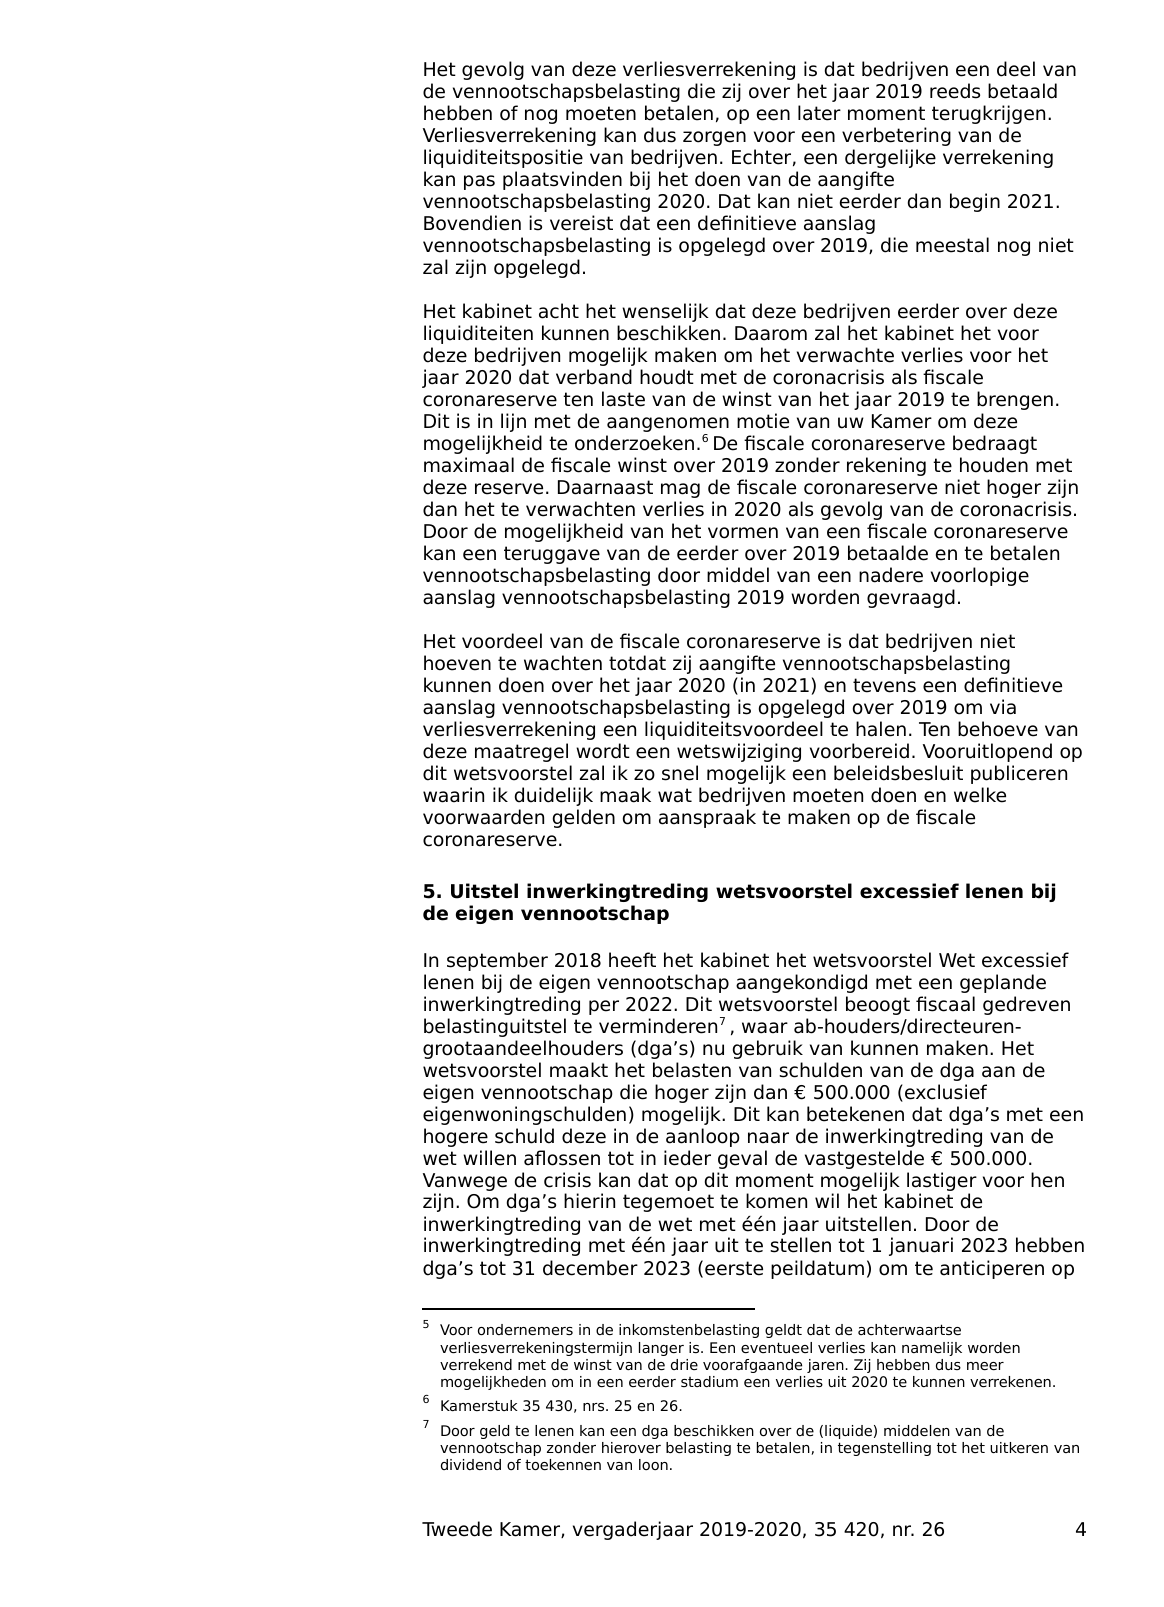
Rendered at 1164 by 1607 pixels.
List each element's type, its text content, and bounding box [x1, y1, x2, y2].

text Door geld te lenen kan een dga beschikken over de (liquide) middelen van de vennootschap zonder hierover belasting te betalen, in tegenstelling tot het uitkeren van dividend of toekennen van loon. [422, 1418, 1087, 1474]
subtitle 5. Uitstel inwerkingtreding wetsvoorstel excessief lenen bij de eigen vennootschap [422, 881, 1087, 925]
text Het voordeel van de fiscale coronareserve is dat bedrijven niet hoeven te wachten totdat zij aangifte vennootschapsbelasting kunnen doen over het jaar 2020 (in 2021) en tevens een definitieve aanslag vennootschapsbelasting is opgelegd over 2019 om via verliesverrekening een liquiditeitsvoordeel te halen. Ten behoeve van deze maatregel wordt een wetswijziging voorbereid. Vooruitlopend op dit wetsvoorstel zal ik zo snel mogelijk een beleidsbesluit publiceren waarin ik duidelijk maak wat bedrijven moeten doen en welke voorwaarden gelden om aanspraak te maken op de fiscale coronareserve. [422, 631, 1087, 851]
text Kamerstuk 35 430, nrs. 25 en 26. [422, 1393, 1087, 1416]
text Het kabinet acht het wenselijk dat deze bedrijven eerder over deze liquiditeiten kunnen beschikken. Daarom zal het kabinet het voor deze bedrijven mogelijk maken om het verwachte verlies voor het jaar 2020 dat verband houdt met de coronacrisis als fiscale coronareserve ten laste van de winst van het jaar 2019 te brengen. Dit is in lijn met de aangenomen motie van uw Kamer om deze mogelijkheid te onderzoeken.De fiscale coronareserve bedraagt maximaal de fiscale winst over 2019 zonder rekening te houden met deze reserve. Daarnaast mag de fiscale coronareserve niet hoger zijn dan het te verwachten verlies in 2020 als gevolg van de coronacrisis. Door de mogelijkheid van het vormen van een fiscale coronareserve kan een teruggave van de eerder over 2019 betaalde en te betalen vennootschapsbelasting door middel van een nadere voorlopige aanslag vennootschapsbelasting 2019 worden gevraagd. [422, 301, 1087, 609]
text In september 2018 heeft het kabinet het wetsvoorstel Wet excessief lenen bij de eigen vennootschap aangekondigd met een geplande inwerkingtreding per 2022. Dit wetsvoorstel beoogt fiscaal gedreven belastinguitstel te verminderen, waar ab-houders/directeuren-grootaandeelhouders (dga’s) nu gebruik van kunnen maken. Het wetsvoorstel maakt het belasten van schulden van de dga aan de eigen vennootschap die hoger zijn dan € 500.000 (exclusief eigenwoningschulden) mogelijk. Dit kan betekenen dat dga’s met een hogere schuld deze in de aanloop naar de inwerkingtreding van de wet willen aflossen tot in ieder geval de vastgestelde € 500.000. Vanwege de crisis kan dat op dit moment mogelijk lastiger voor hen zijn. Om dga’s hierin tegemoet te komen wil het kabinet de inwerkingtreding van de wet met één jaar uitstellen. Door de inwerkingtreding met één jaar uit te stellen tot 1 januari 2023 hebben dga’s tot 31 december 2023 (eerste peildatum) om te anticiperen op [422, 950, 1087, 1279]
text Het gevolg van deze verliesverrekening is dat bedrijven een deel van de vennootschapsbelasting die zij over het jaar 2019 reeds betaald hebben of nog moeten betalen, op een later moment terugkrijgen. Verliesverrekening kan dus zorgen voor een verbetering van de liquiditeitspositie van bedrijven. Echter, een dergelijke verrekening kan pas plaatsvinden bij het doen van de aangifte vennootschapsbelasting 2020. Dat kan niet eerder dan begin 2021. Bovendien is vereist dat een definitieve aanslag vennootschapsbelasting is opgelegd over 2019, die meestal nog niet zal zijn opgelegd. [422, 59, 1087, 279]
text Voor ondernemers in de inkomstenbelasting geldt dat de achterwaartse verliesverrekeningstermijn langer is. Een eventueel verlies kan namelijk worden verrekend met de winst van de drie voorafgaande jaren. Zij hebben dus meer mogelijkheden om in een eerder stadium een verlies uit 2020 te kunnen verrekenen. [422, 1318, 1087, 1391]
